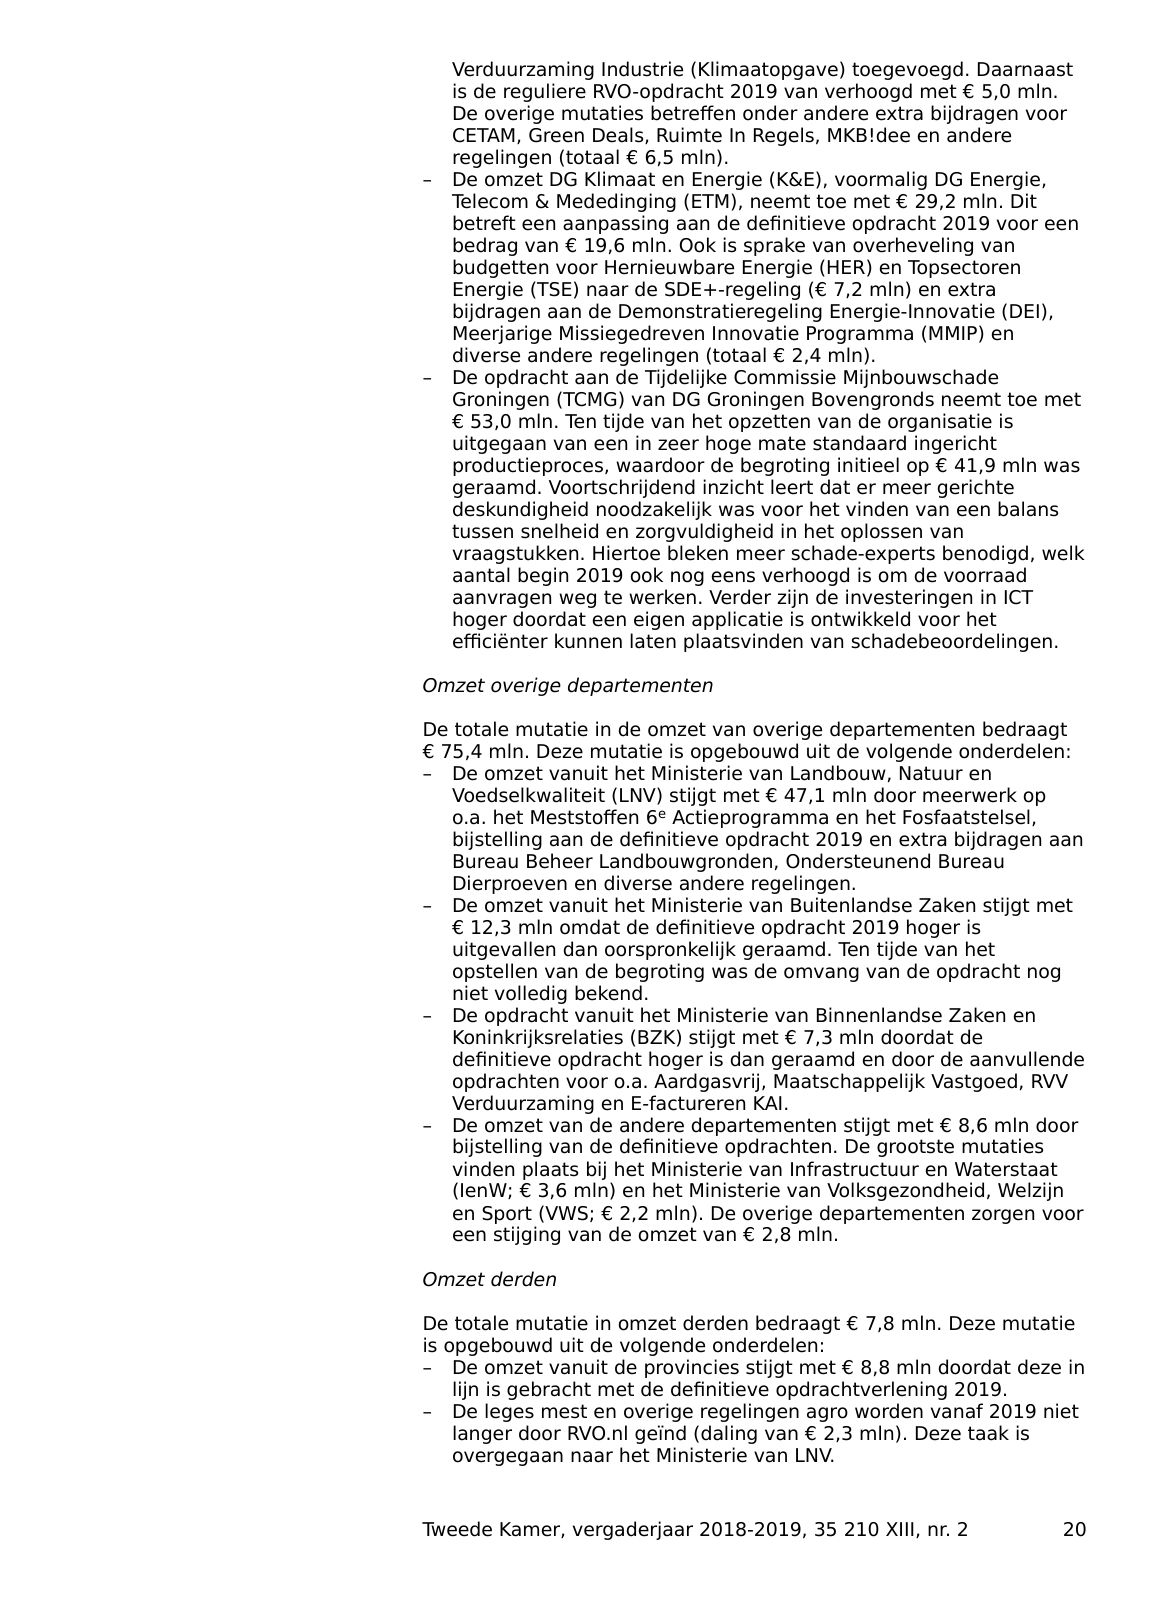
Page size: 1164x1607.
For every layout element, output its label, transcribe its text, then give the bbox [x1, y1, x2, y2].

text – De omzet vanuit het Ministerie van Buitenlandse Zaken stijgt met € 12,3 mln omdat de definitieve opdracht 2019 hoger is uitgevallen dan oorspronkelijk geraamd. Ten tijde van het opstellen van de begroting was de omvang van de opdracht nog niet volledig bekend. [422, 895, 1087, 1004]
subtitle Omzet overige departementen [422, 675, 1087, 697]
text – De opdracht vanuit het Ministerie van Binnenlandse Zaken en Koninkrijksrelaties (BZK) stijgt met € 7,3 mln doordat de definitieve opdracht hoger is dan geraamd en door de aanvullende opdrachten voor o.a. Aardgasvrij, Maatschappelijk Vastgoed, RVV Verduurzaming en E-factureren KAI. [422, 1004, 1087, 1114]
text – De omzet DG Klimaat en Energie (K&E), voormalig DG Energie, Telecom & Mededinging (ETM), neemt toe met € 29,2 mln. Dit betreft een aanpassing aan de definitieve opdracht 2019 voor een bedrag van € 19,6 mln. Ook is sprake van overheveling van budgetten voor Hernieuwbare Energie (HER) en Topsectoren Energie (TSE) naar de SDE+-regeling (€ 7,2 mln) en extra bijdragen aan de Demonstratieregeling Energie-Innovatie (DEI), Meerjarige Missiegedreven Innovatie Programma (MMIP) en diverse andere regelingen (totaal € 2,4 mln). [422, 169, 1087, 367]
text – De omzet van de andere departementen stijgt met € 8,6 mln door bijstelling van de definitieve opdrachten. De grootste mutaties vinden plaats bij het Ministerie van Infrastructuur en Waterstaat (IenW; € 3,6 mln) en het Ministerie van Volksgezondheid, Welzijn en Sport (VWS; € 2,2 mln). De overige departementen zorgen voor een stijging van de omzet van € 2,8 mln. [422, 1114, 1087, 1246]
subtitle Omzet derden [422, 1268, 1087, 1291]
text De totale mutatie in omzet derden bedraagt € 7,8 mln. Deze mutatie is opgebouwd uit de volgende onderdelen: [422, 1313, 1087, 1357]
text – De omzet vanuit het Ministerie van Landbouw, Natuur en Voedselkwaliteit (LNV) stijgt met € 47,1 mln door meerwerk op o.a. het Meststoffen 6e Actieprogramma en het Fosfaatstelsel, bijstelling aan de definitieve opdracht 2019 en extra bijdragen aan Bureau Beheer Landbouwgronden, Ondersteunend Bureau Dierproeven en diverse andere regelingen. [422, 763, 1087, 895]
text – De omzet vanuit de provincies stijgt met € 8,8 mln doordat deze in lijn is gebracht met de definitieve opdrachtverlening 2019. [422, 1357, 1087, 1401]
text Verduurzaming Industrie (Klimaatopgave) toegevoegd. Daarnaast is de reguliere RVO-opdracht 2019 van verhoogd met € 5,0 mln. De overige mutaties betreffen onder andere extra bijdragen voor CETAM, Green Deals, Ruimte In Regels, MKB!dee en andere regelingen (totaal € 6,5 mln). [422, 59, 1087, 169]
text De totale mutatie in de omzet van overige departementen bedraagt € 75,4 mln. Deze mutatie is opgebouwd uit de volgende onderdelen: [422, 719, 1087, 763]
text – De opdracht aan de Tijdelijke Commissie Mijnbouwschade Groningen (TCMG) van DG Groningen Bovengronds neemt toe met € 53,0 mln. Ten tijde van het opzetten van de organisatie is uitgegaan van een in zeer hoge mate standaard ingericht productieproces, waardoor de begroting initieel op € 41,9 mln was geraamd. Voortschrijdend inzicht leert dat er meer gerichte deskundigheid noodzakelijk was voor het vinden van een balans tussen snelheid en zorgvuldigheid in het oplossen van vraagstukken. Hiertoe bleken meer schade-experts benodigd, welk aantal begin 2019 ook nog eens verhoogd is om de voorraad aanvragen weg te werken. Verder zijn de investeringen in ICT hoger doordat een eigen applicatie is ontwikkeld voor het efficiënter kunnen laten plaatsvinden van schadebeoordelingen. [422, 367, 1087, 652]
text – De leges mest en overige regelingen agro worden vanaf 2019 niet langer door RVO.nl geïnd (daling van € 2,3 mln). Deze taak is overgegaan naar het Ministerie van LNV. [422, 1401, 1087, 1467]
